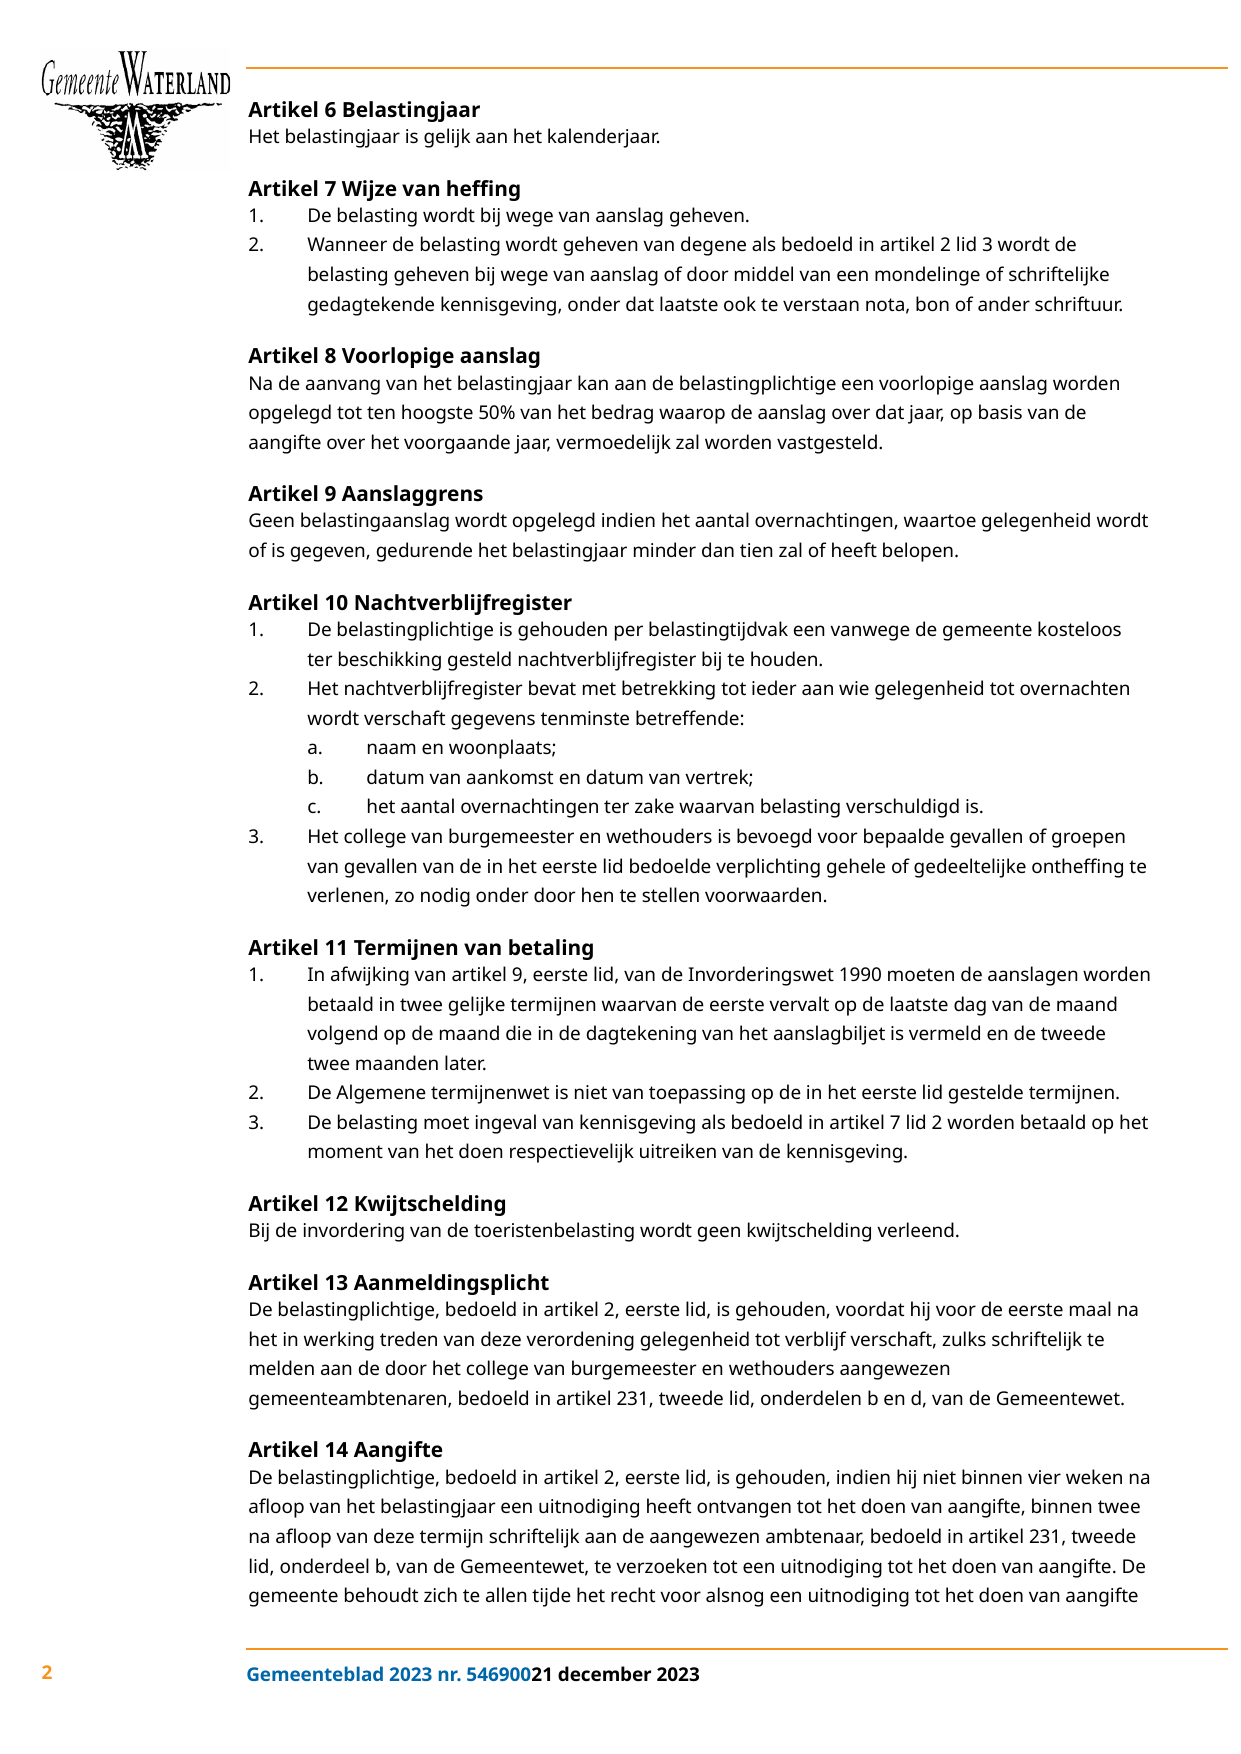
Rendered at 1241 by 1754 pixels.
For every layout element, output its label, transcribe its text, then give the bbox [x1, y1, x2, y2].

text Artikel 12 Kwijtschelding [248, 1189, 1152, 1218]
text Artikel 9 Aanslaggrens [248, 479, 1152, 508]
text Artikel 6 Belastingjaar [248, 95, 1152, 123]
text Artikel 7 Wijze van heffing [248, 174, 1152, 202]
list De belasting moet ingeval van kennisgeving als bedoeld in artikel 7 lid 2 worden betaald op het moment van het doen respectievelijk uitreiken van de kennisgeving. [248, 1109, 1152, 1164]
text De belastingplichtige, bedoeld in artikel 2, eerste lid, is gehouden, voordat hij voor de eerste maal na het in werking treden van deze verordening gelegenheid tot verblijf verschaft, zulks schriftelijk te melden aan de door het college van burgemeester en wethouders aangewezen gemeenteambtenaren, bedoeld in artikel 231, tweede lid, onderdelen b en d, van de Gemeentewet. [248, 1296, 1152, 1411]
text Artikel 11 Termijnen van betaling [248, 933, 1152, 961]
text Artikel 10 Nachtverblijfregister [248, 588, 1152, 616]
text Bij de invordering van de toeristenbelasting wordt geen kwijtschelding verleend. [248, 1218, 1152, 1243]
text De belastingplichtige, bedoeld in artikel 2, eerste lid, is gehouden, indien hij niet binnen vier weken na afloop van het belastingjaar een uitnodiging heeft ontvangen tot het doen van aangifte, binnen twee na afloop van deze termijn schriftelijk aan de aangewezen ambtenaar, bedoeld in artikel 231, tweede lid, onderdeel b, van de Gemeentewet, te verzoeken tot een uitnodiging tot het doen van aangifte. De gemeente behoudt zich te allen tijde het recht voor alsnog een uitnodiging tot het doen van aangifte [248, 1464, 1152, 1608]
text Artikel 8 Voorlopige aanslag [248, 341, 1152, 370]
text Artikel 14 Aangifte [248, 1436, 1152, 1464]
list naam en woonplaats; [307, 734, 1152, 760]
list Het college van burgemeester en wethouders is bevoegd voor bepaalde gevallen of groepen van gevallen van de in het eerste lid bedoelde verplichting gehele of gedeeltelijke ontheffing te verlenen, zo nodig onder door hen te stellen voorwaarden. [248, 823, 1152, 908]
list In afwijking van artikel 9, eerste lid, van de Invorderingswet 1990 moeten de aanslagen worden betaald in twee gelijke termijnen waarvan de eerste vervalt op de laatste dag van de maand volgend op de maand die in de dagtekening van het aanslagbiljet is vermeld en de tweede twee maanden later. [248, 961, 1152, 1076]
list De belastingplichtige is gehouden per belastingtijdvak een vanwege de gemeente kosteloos ter beschikking gesteld nachtverblijfregister bij te houden. [248, 616, 1152, 671]
text Na de aanvang van het belastingjaar kan aan de belastingplichtige een voorlopige aanslag worden opgelegd tot ten hoogste 50% van het bedrag waarop de aanslag over dat jaar, op basis van de aangifte over het voorgaande jaar, vermoedelijk zal worden vastgesteld. [248, 370, 1152, 454]
text Artikel 13 Aanmeldingsplicht [248, 1268, 1152, 1296]
text Geen belastingaanslag wordt opgelegd indien het aantal overnachtingen, waartoe gelegenheid wordt of is gegeven, gedurende het belastingjaar minder dan tien zal of heeft belopen. [248, 508, 1152, 563]
picture [41, 47, 231, 172]
text Het belastingjaar is gelijk aan het kalenderjaar. [248, 123, 1152, 149]
list datum van aankomst en datum van vertrek; [307, 764, 1152, 790]
list Wanneer de belasting wordt geheven van degene als bedoeld in artikel 2 lid 3 wordt de belasting geheven bij wege van aanslag of door middel van een mondelinge of schriftelijke gedagtekende kennisgeving, onder dat laatste ook te verstaan nota, bon of ander schriftuur. [248, 232, 1152, 317]
list De belasting wordt bij wege van aanslag geheven. [248, 202, 1152, 228]
list Het nachtverblijfregister bevat met betrekking tot ieder aan wie gelegenheid tot overnachten wordt verschaft gegevens tenminste betreffende: [248, 675, 1152, 731]
list De Algemene termijnenwet is niet van toepassing op de in het eerste lid gestelde termijnen. [248, 1079, 1152, 1105]
list het aantal overnachtingen ter zake waarvan belasting verschuldigd is. [307, 794, 1152, 819]
